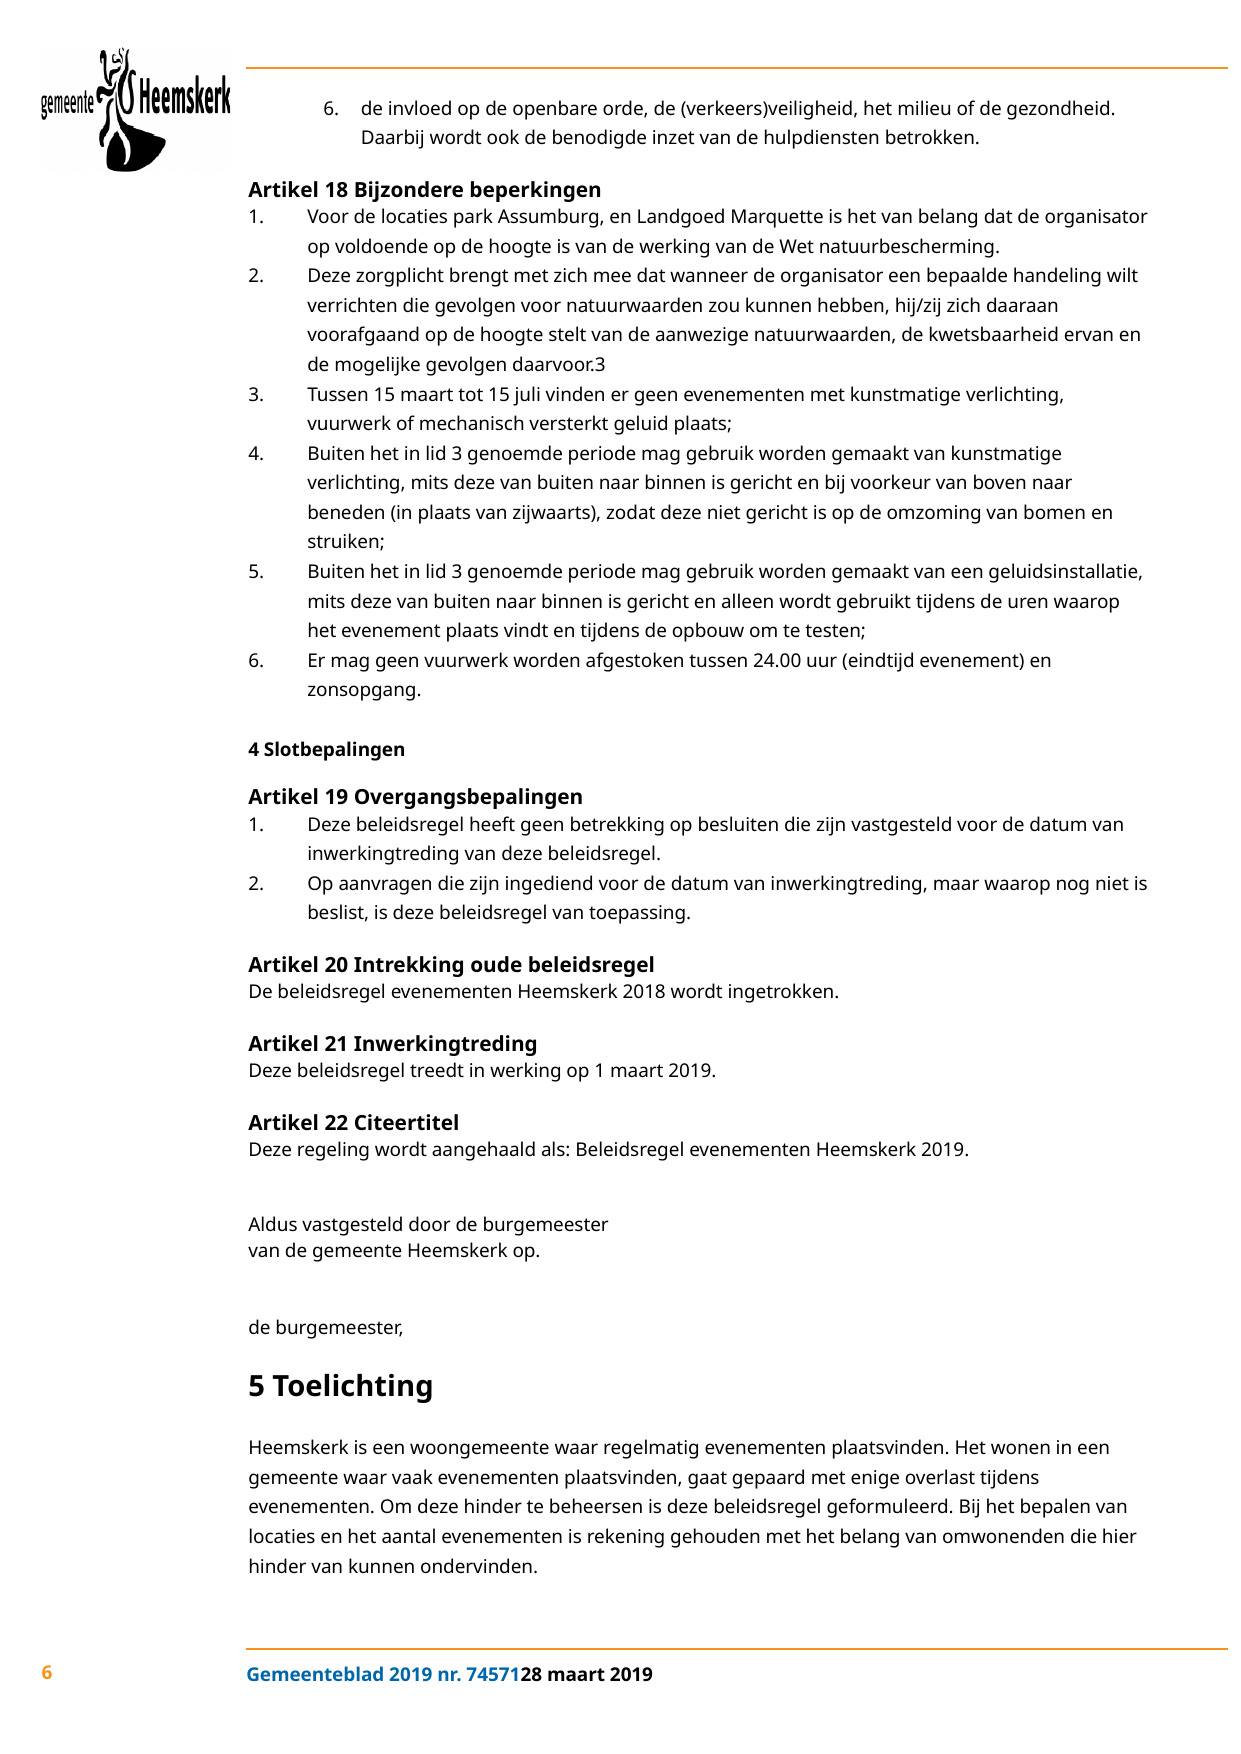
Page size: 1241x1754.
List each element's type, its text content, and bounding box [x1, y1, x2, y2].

list de invloed op de openbare orde, de (verkeers)veiligheid, het milieu of de gezondheid. Daarbij wordt ook de benodigde inzet van de hulpdiensten betrokken. [323, 95, 1152, 150]
text De beleidsregel evenementen Heemskerk 2018 wordt ingetrokken. [248, 978, 1152, 1004]
text Heemskerk is een woongemeente waar regelmatig evenementen plaatsvinden. Het wonen in een gemeente waar vaak evenementen plaatsvinden, gaat gepaard met enige overlast tijdens evenementen. Om deze hinder te beheersen is deze beleidsregel geformuleerd. Bij het bepalen van locaties en het aantal evenementen is rekening gehouden met het belang van omwonenden die hier hinder van kunnen ondervinden. [248, 1434, 1152, 1578]
list Deze beleidsregel heeft geen betrekking op besluiten die zijn vastgesteld voor de datum van inwerkingtreding van deze beleidsregel. [248, 811, 1152, 866]
text Artikel 18 Bijzondere beperkingen [248, 175, 1152, 203]
list Op aanvragen die zijn ingediend voor de datum van inwerkingtreding, maar waarop nog niet is beslist, is deze beleidsregel van toepassing. [248, 870, 1152, 925]
text van de gemeente Heemskerk op. [248, 1237, 1152, 1263]
text Artikel 21 Inwerkingtreding [248, 1029, 1152, 1057]
text Artikel 20 Intrekking oude beleidsregel [248, 950, 1152, 978]
list Voor de locaties park Assumburg, en Landgoed Marquette is het van belang dat de organisator op voldoende op de hoogte is van de werking van de Wet natuurbescherming. [248, 203, 1152, 258]
text Artikel 22 Citeertitel [248, 1108, 1152, 1136]
list Buiten het in lid 3 genoemde periode mag gebruik worden gemaakt van kunstmatige verlichting, mits deze van buiten naar binnen is gericht en bij voorkeur van boven naar beneden (in plaats van zijwaarts), zodat deze niet gericht is op de omzoming van bomen en struiken; [248, 440, 1152, 554]
text de burgemeester, [248, 1314, 1152, 1340]
text Deze beleidsregel treedt in werking op 1 maart 2019. [248, 1057, 1152, 1083]
list Buiten het in lid 3 genoemde periode mag gebruik worden gemaakt van een geluidsinstallatie, mits deze van buiten naar binnen is gericht en alleen wordt gebruikt tijdens de uren waarop het evenement plaats vindt en tijdens de opbouw om te testen; [248, 558, 1152, 643]
list Er mag geen vuurwerk worden afgestoken tussen 24.00 uur (eindtijd evenement) en zonsopgang. [248, 647, 1152, 702]
list Deze zorgplicht brengt met zich mee dat wanneer de organisator een bepaalde handeling wilt verrichten die gevolgen voor natuurwaarden zou kunnen hebben, hij/zij zich daaraan voorafgaand op de hoogte stelt van de aanwezige natuurwaarden, de kwetsbaarheid ervan en de mogelijke gevolgen daarvoor.3 [248, 262, 1152, 377]
text Artikel 19 Overgangsbepalingen [248, 782, 1152, 811]
text 4 Slotbepalingen [248, 736, 1152, 761]
text Aldus vastgesteld door de burgemeester [248, 1211, 1152, 1237]
text Deze regeling wordt aangehaald als: Beleidsregel evenementen Heemskerk 2019. [248, 1136, 1152, 1162]
picture [41, 47, 231, 172]
text 5 Toelichting [248, 1366, 1152, 1405]
list Tussen 15 maart tot 15 juli vinden er geen evenementen met kunstmatige verlichting, vuurwerk of mechanisch versterkt geluid plaats; [248, 381, 1152, 436]
